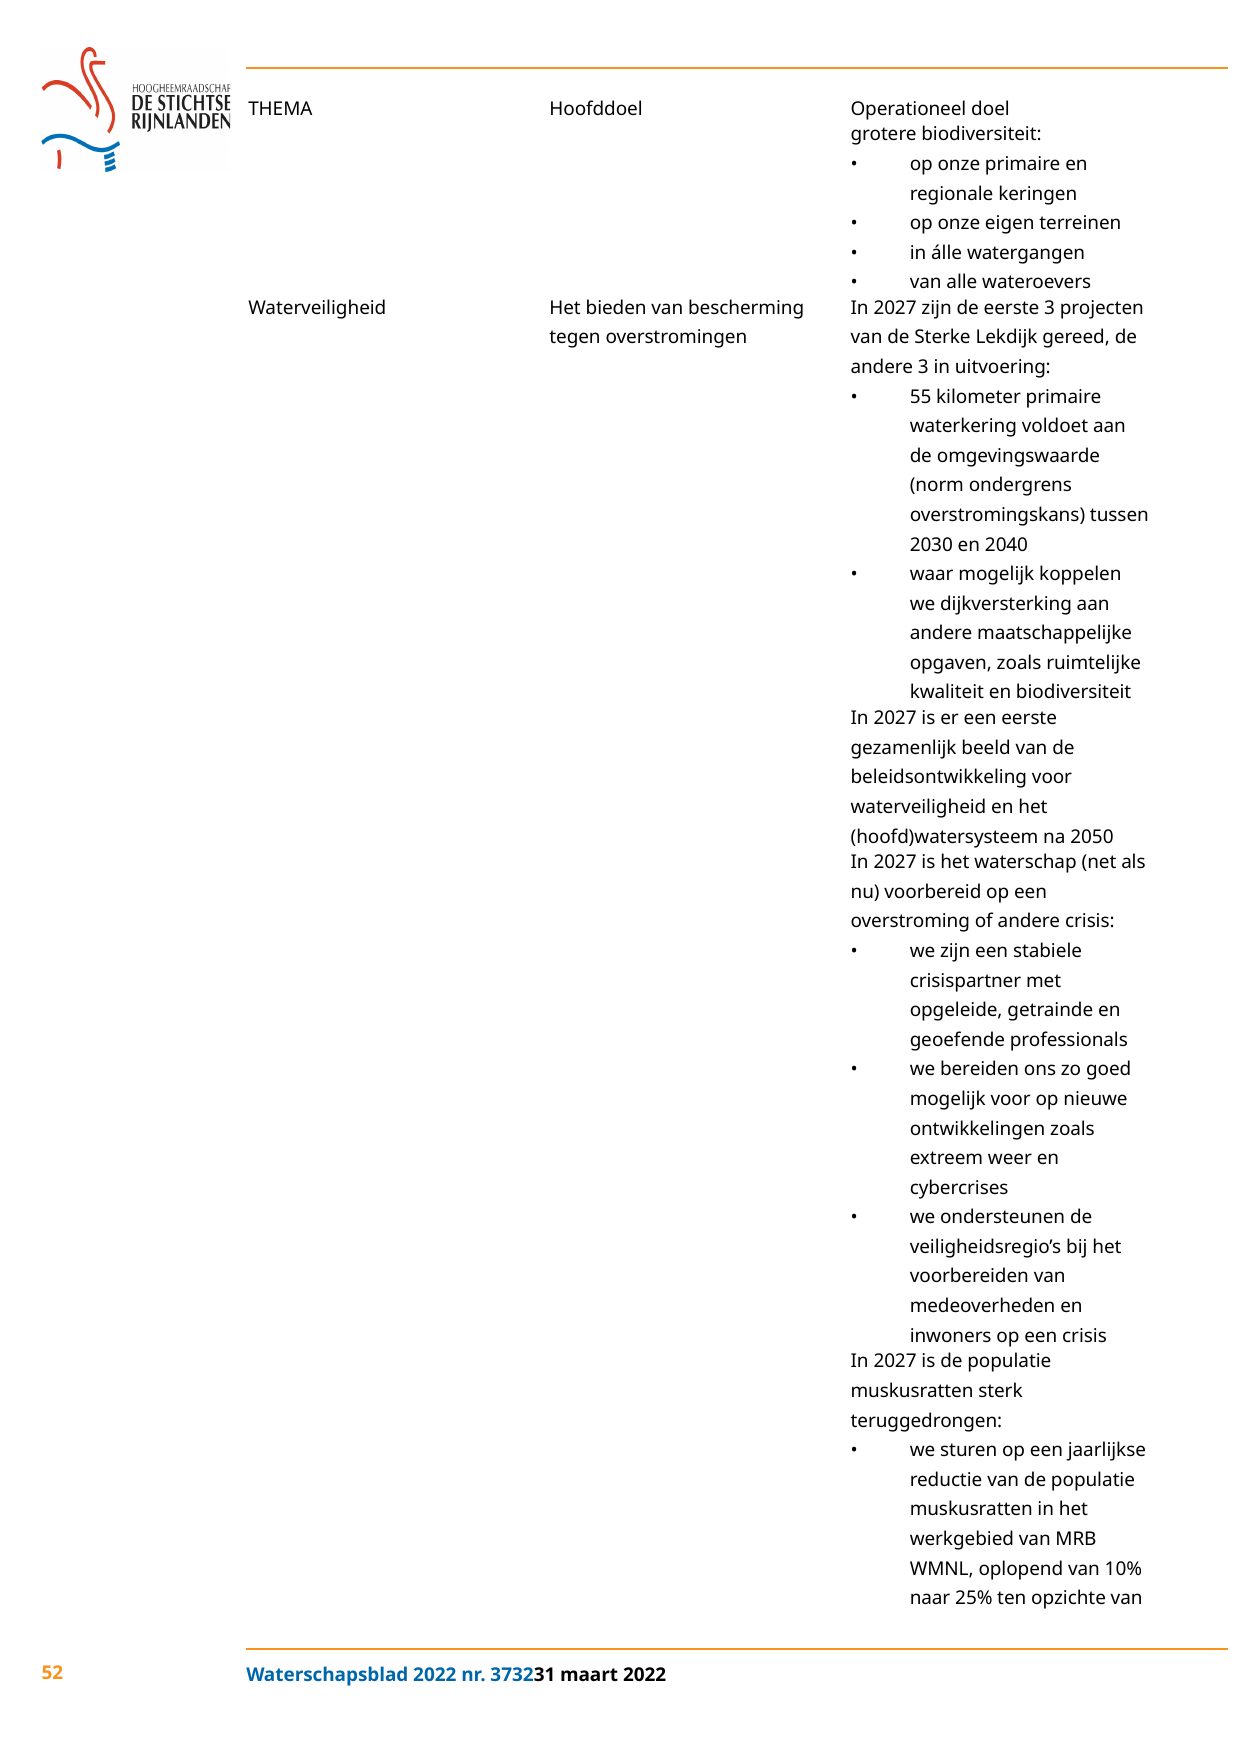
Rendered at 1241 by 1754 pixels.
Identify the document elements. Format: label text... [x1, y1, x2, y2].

table_cell Waterveiligheid [248, 294, 549, 1610]
table_cell In 2027 zijn de eerste 3 projecten van de Sterke Lekdijk gereed, de andere 3 in uitvoering: 55 kilometer primaire waterkering voldoet aan de omgevingswaarde (norm ondergrens overstromingskans) tussen 2030 en 2040 waar mogelijk koppelen we dijkversterking aan andere maatschappelijke opgaven, zoals ruimtelijke kwaliteit en biodiversiteit [850, 294, 1152, 704]
table_header Operationeel doel [850, 95, 1152, 121]
table_cell [549, 121, 850, 294]
table_cell Het bieden van bescherming tegen overstromingen [549, 294, 850, 1610]
table_cell [248, 121, 549, 294]
table_header THEMA [248, 95, 549, 121]
table_cell In 2027 is de populatie muskusratten sterk teruggedrongen: we sturen op een jaarlijkse reductie van de populatie muskusratten in het werkgebied van MRB WMNL, oplopend van 10% naar 25% ten opzichte van [850, 1348, 1152, 1610]
table_cell In 2027 is het waterschap (net als nu) voorbereid op een overstroming of andere crisis: we zijn een stabiele crisispartner met opgeleide, getrainde en geoefende professionals we bereiden ons zo goed mogelijk voor op nieuwe ontwikkelingen zoals extreem weer en cybercrises we ondersteunen de veiligheidsregio’s bij het voorbereiden van medeoverheden en inwoners op een crisis [850, 849, 1152, 1348]
table_cell grotere biodiversiteit: op onze primaire en regionale keringen op onze eigen terreinen in álle watergangen van alle wateroevers [850, 121, 1152, 294]
table_header Hoofddoel [549, 95, 850, 121]
table_cell In 2027 is er een eerste gezamenlijk beeld van de beleidsontwikkeling voor waterveiligheid en het (hoofd)watersysteem na 2050 [850, 705, 1152, 848]
picture [41, 47, 231, 172]
